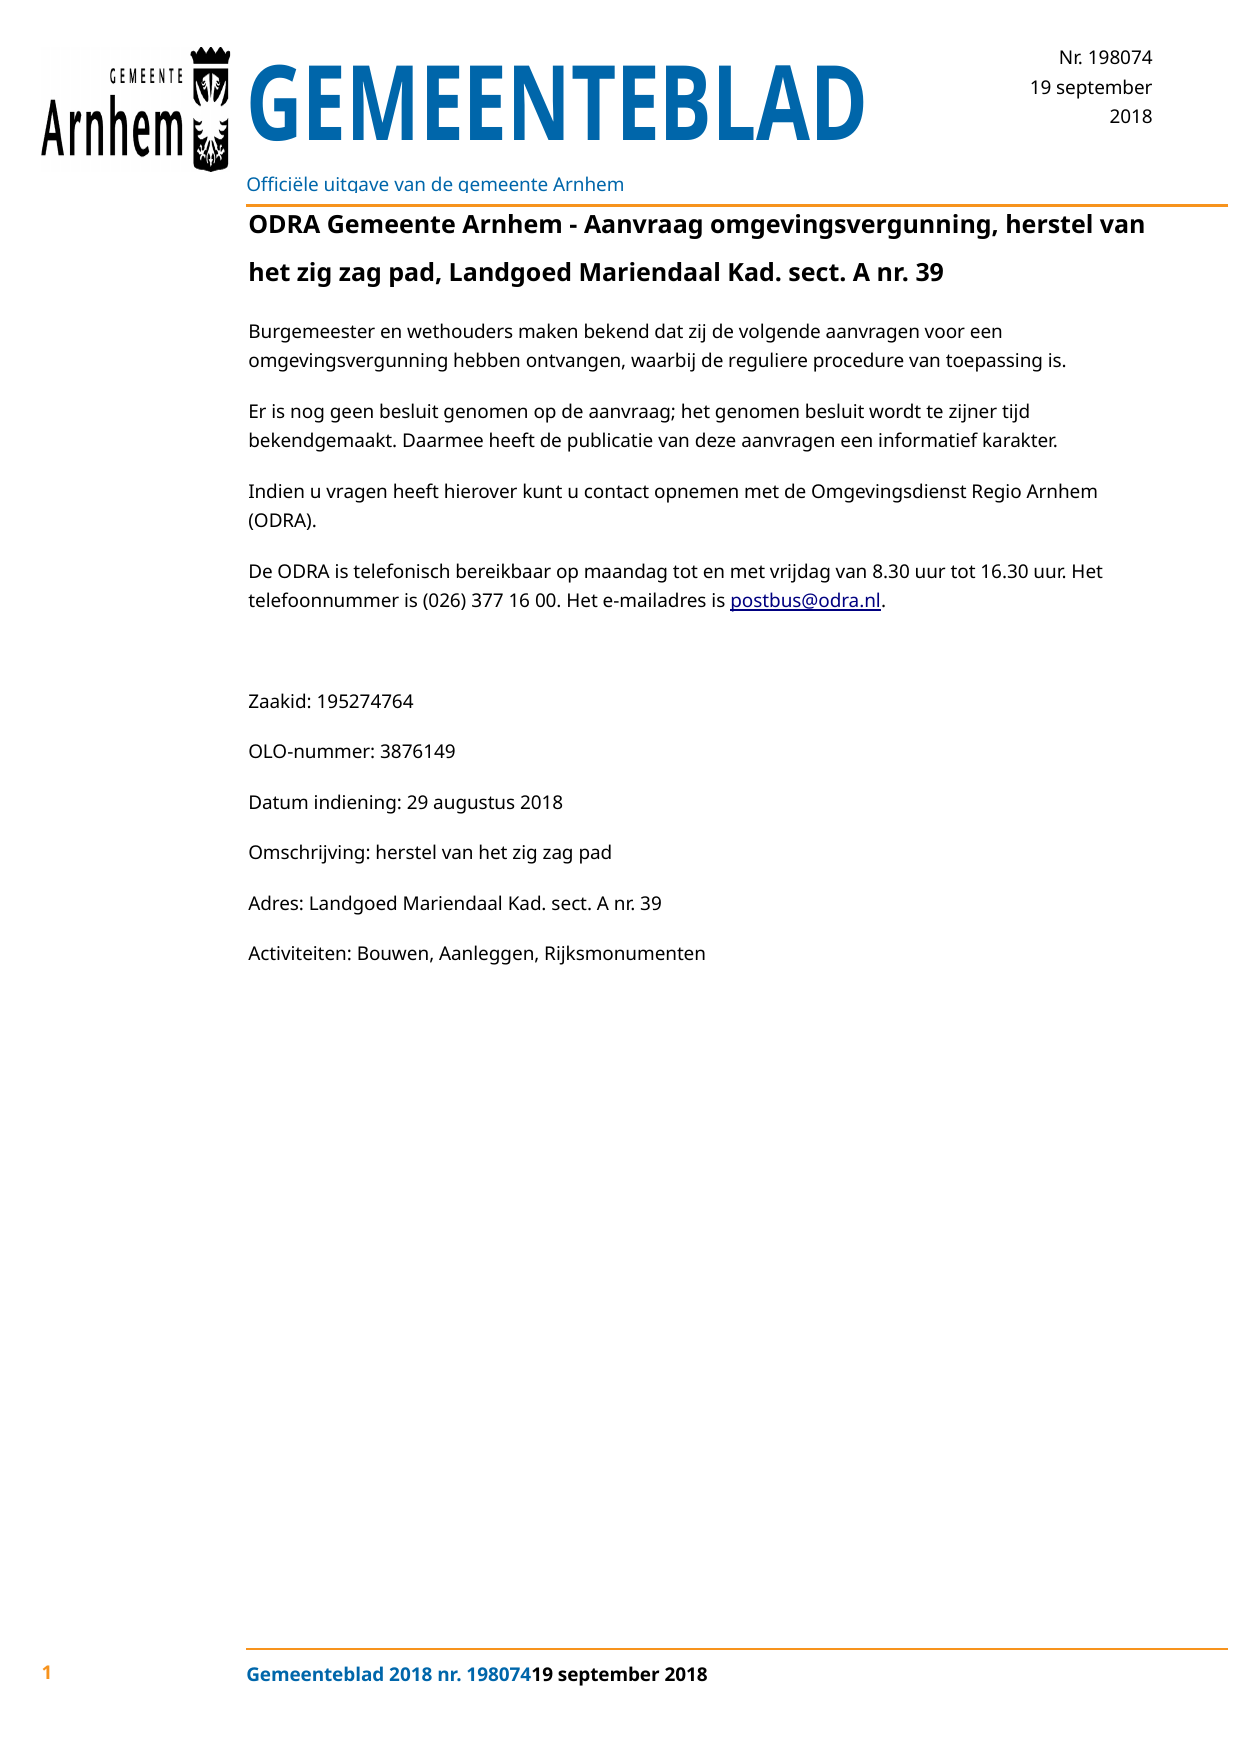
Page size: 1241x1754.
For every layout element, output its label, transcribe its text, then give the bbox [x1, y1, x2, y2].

text Zaakid: 195274764 [248, 688, 1152, 714]
text Datum indiening: 29 augustus 2018 [248, 789, 1152, 815]
text Er is nog geen besluit genomen op de aanvraag; het genomen besluit wordt te zijner tijd bekendgemaakt. Daarmee heeft de publicatie van deze aanvragen een informatief karakter. [248, 398, 1152, 453]
text Omschrijving: herstel van het zig zag pad [248, 839, 1152, 865]
text ODRA Gemeente Arnhem - Aanvraag omgevingsvergunning, herstel van het zig zag pad, Landgoed Mariendaal Kad. sect. A nr. 39 [248, 207, 1152, 288]
text Indien u vragen heeft hierover kunt u contact opnemen met de Omgevingsdienst Regio Arnhem (ODRA). [248, 478, 1152, 533]
picture [41, 47, 231, 172]
text OLO-nummer: 3876149 [248, 739, 1152, 764]
text Adres: Landgoed Mariendaal Kad. sect. A nr. 39 [248, 890, 1152, 916]
text Activiteiten: Bouwen, Aanleggen, Rijksmonumenten [248, 940, 1152, 966]
text Burgemeester en wethouders maken bekend dat zij de volgende aanvragen voor een omgevingsvergunning hebben ontvangen, waarbij de reguliere procedure van toepassing is. [248, 318, 1152, 373]
text De ODRA is telefonisch bereikbaar op maandag tot en met vrijdag van 8.30 uur tot 16.30 uur. Het telefoonnummer is (026) 377 16 00. Het e-mailadres is postbus@odra.nl. [248, 558, 1152, 613]
